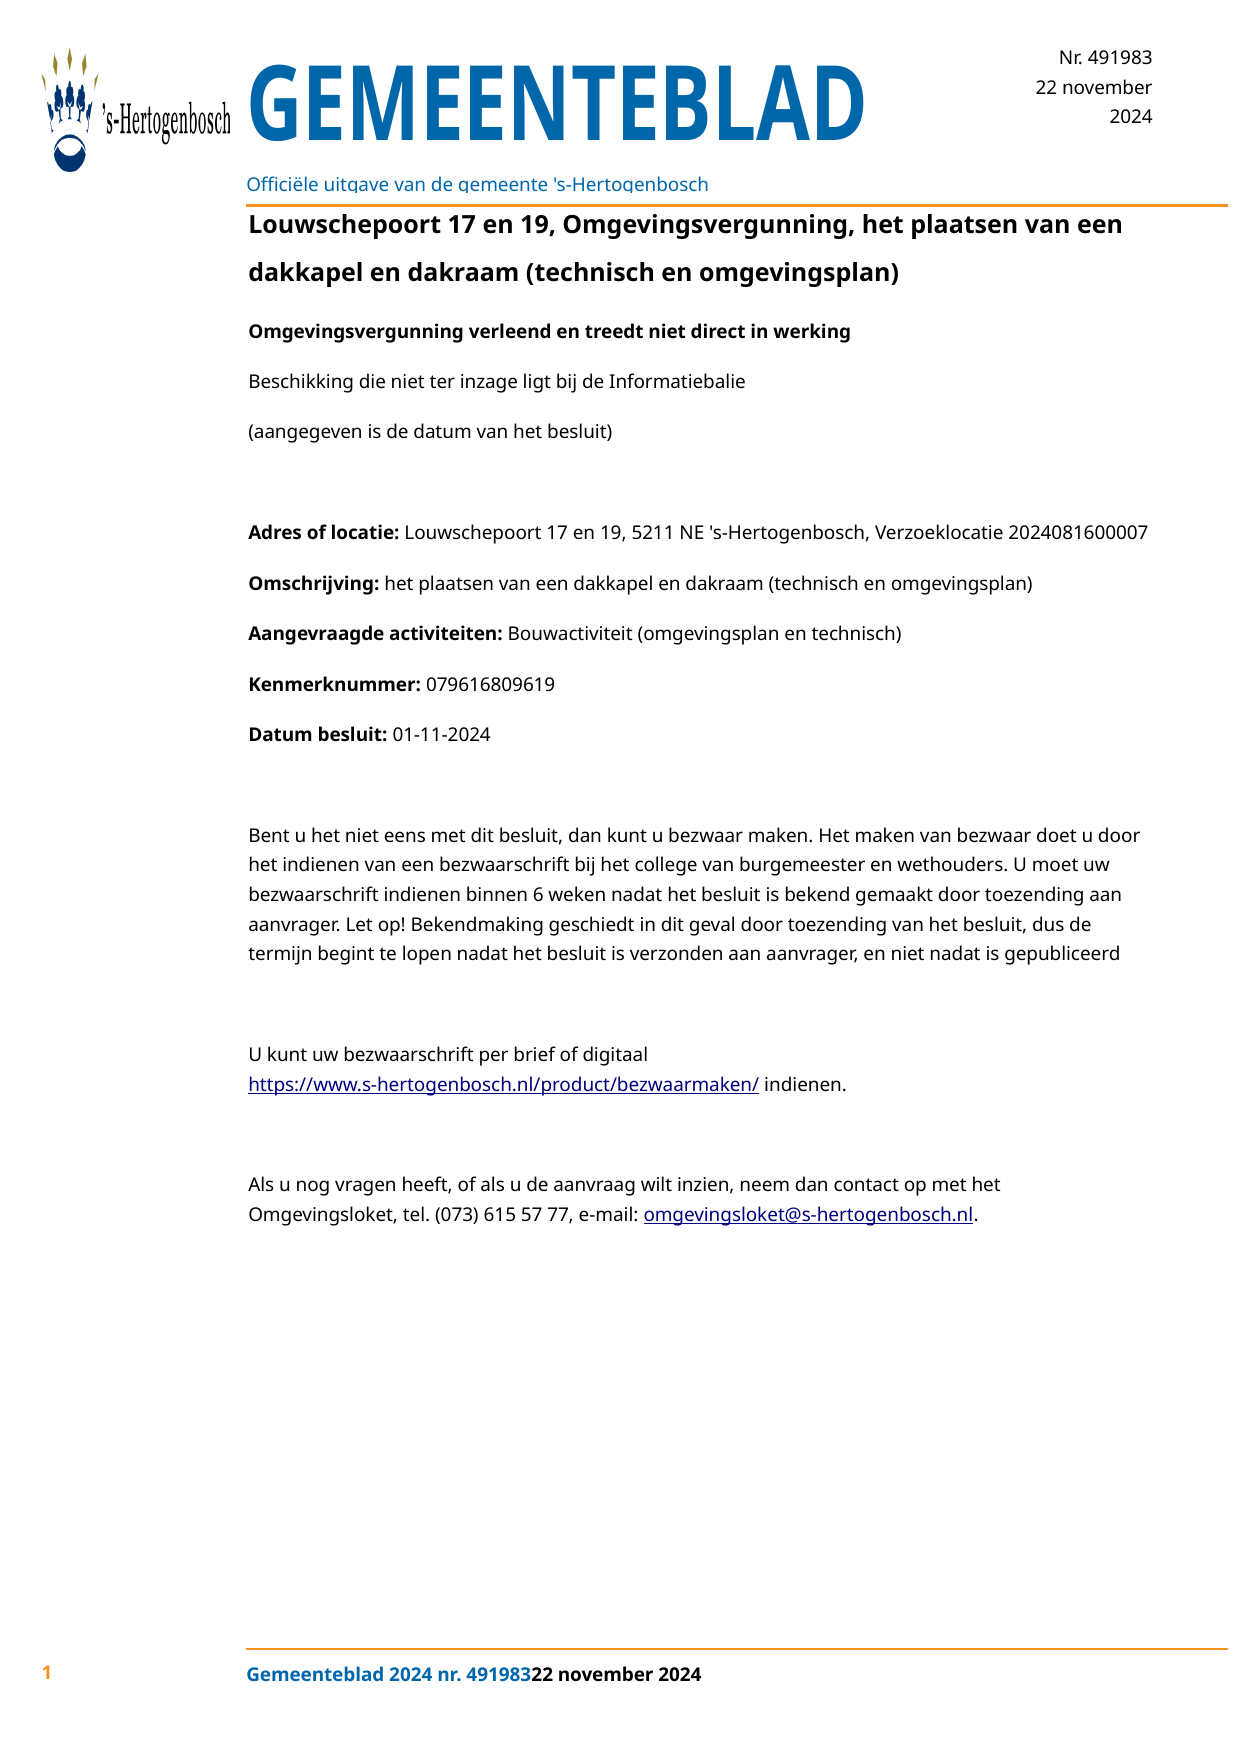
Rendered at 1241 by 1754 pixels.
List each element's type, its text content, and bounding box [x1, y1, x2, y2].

text Kenmerknummer: 079616809619 [248, 671, 1152, 697]
text Omgevingsvergunning verleend en treedt niet direct in werking [248, 318, 1152, 344]
text (aangegeven is de datum van het besluit) [248, 419, 1152, 444]
text Bent u het niet eens met dit besluit, dan kunt u bezwaar maken. Het maken van bezwaar doet u door het indienen van een bezwaarschrift bij het college van burgemeester en wethouders. U moet uw bezwaarschrift indienen binnen 6 weken nadat het besluit is bekend gemaakt door toezending aan aanvrager. Let op! Bekendmaking geschiedt in dit geval door toezending van het besluit, dus de termijn begint te lopen nadat het besluit is verzonden aan aanvrager, en niet nadat is gepubliceerd [248, 822, 1152, 966]
picture [41, 47, 231, 172]
text Beschikking die niet ter inzage ligt bij de Informatiebalie [248, 368, 1152, 394]
text Datum besluit: 01-11-2024 [248, 721, 1152, 747]
text Louwschepoort 17 en 19, Omgevingsvergunning, het plaatsen van een dakkapel en dakraam (technisch en omgevingsplan) [248, 207, 1152, 288]
text Omschrijving: het plaatsen van een dakkapel en dakraam (technisch en omgevingsplan) [248, 570, 1152, 596]
text Als u nog vragen heeft, of als u de aanvraag wilt inzien, neem dan contact op met het Omgevingsloket, tel. (073) 615 57 77, e-mail: omgevingsloket@s-hertogenbosch.nl. [248, 1172, 1152, 1227]
text Aangevraagde activiteiten: Bouwactiviteit (omgevingsplan en technisch) [248, 620, 1152, 646]
text Adres of locatie: Louwschepoort 17 en 19, 5211 NE 's-Hertogenbosch, Verzoeklocatie 2024081600007 [248, 519, 1152, 545]
text U kunt uw bezwaarschrift per brief of digitaal https://www.s-hertogenbosch.nl/product/bezwaarmaken/ indienen. [248, 1041, 1152, 1097]
